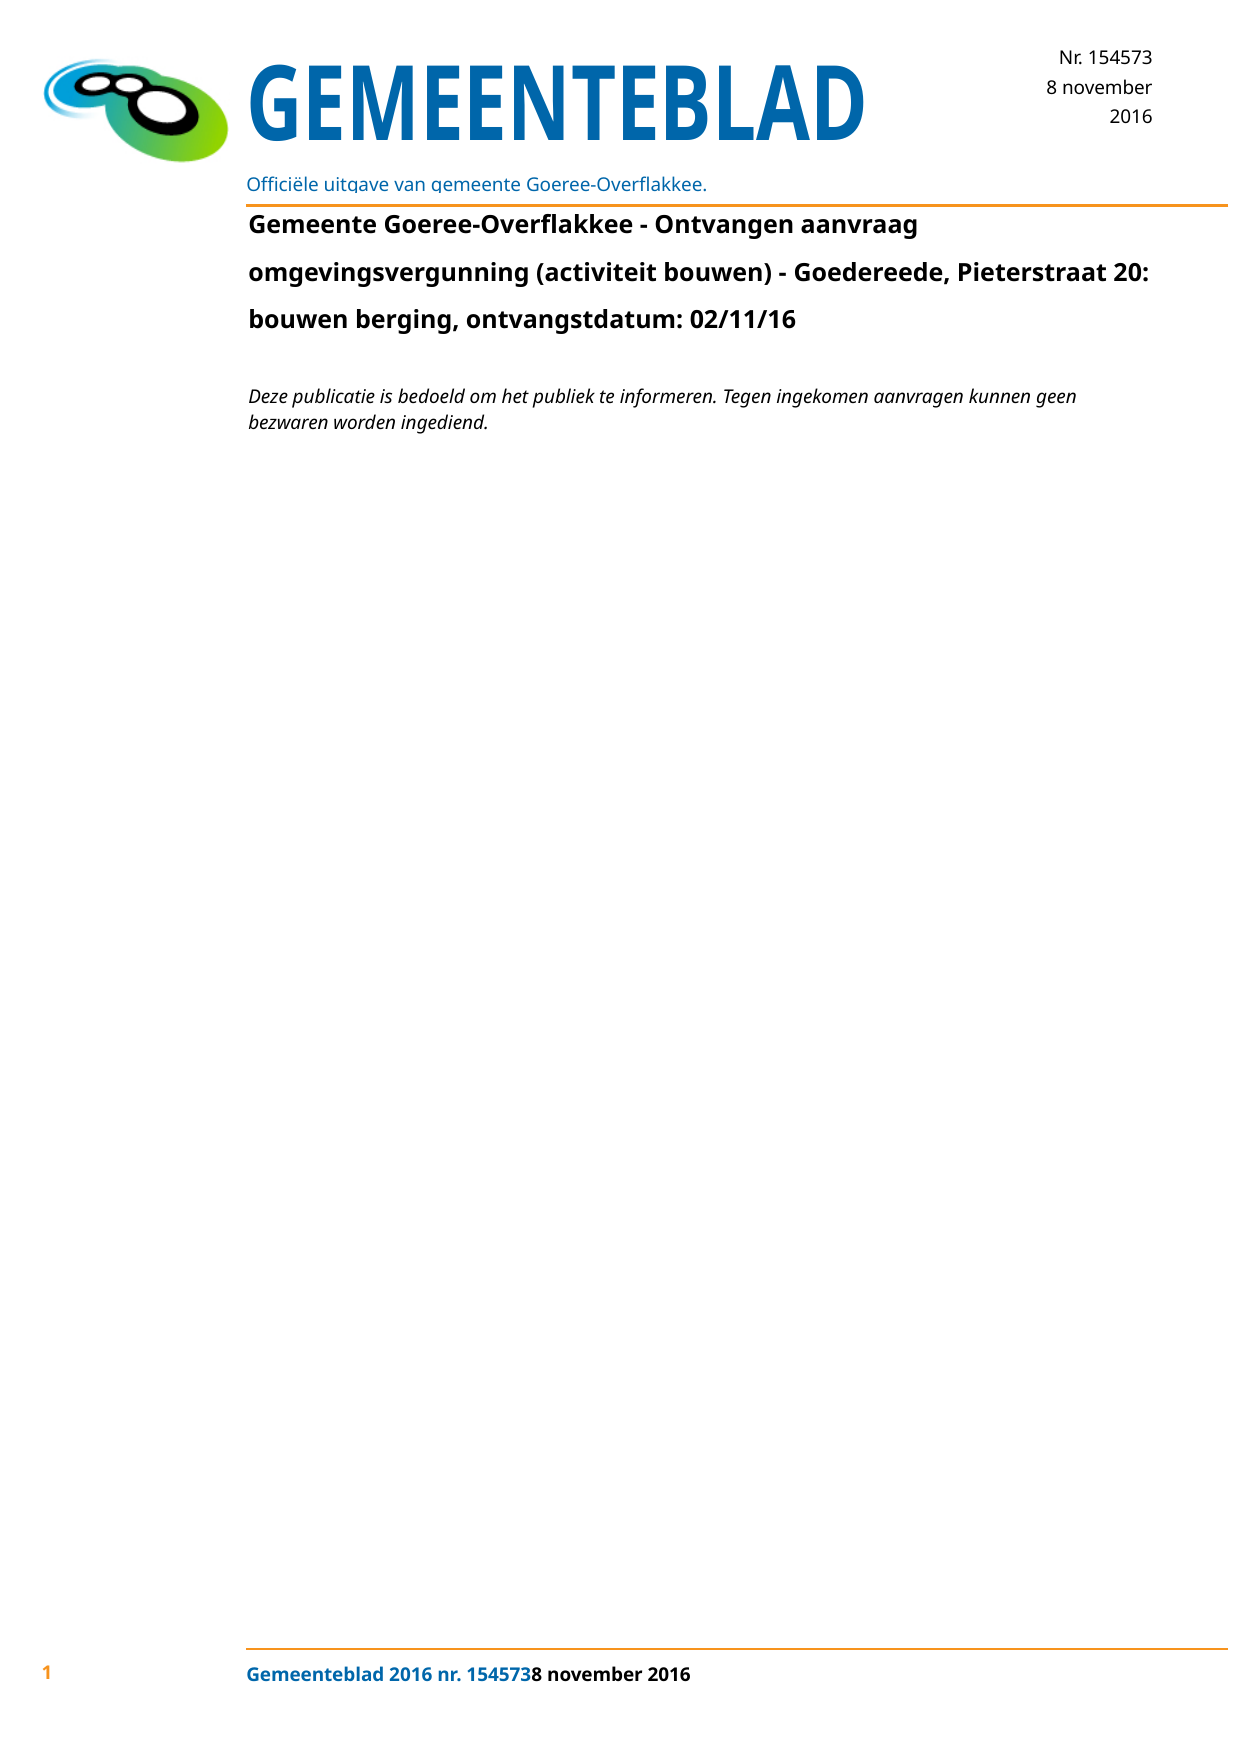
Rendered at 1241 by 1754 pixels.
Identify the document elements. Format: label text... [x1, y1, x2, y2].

text Gemeente Goeree-Overflakkee - Ontvangen aanvraag omgevingsvergunning (activiteit bouwen) - Goedereede, Pieterstraat 20: bouwen berging, ontvangstdatum: 02/11/16 [248, 207, 1152, 336]
text Deze publicatie is bedoeld om het publiek te informeren. Tegen ingekomen aanvragen kunnen geen bezwaren worden ingediend. [248, 384, 1152, 435]
picture [41, 47, 231, 172]
